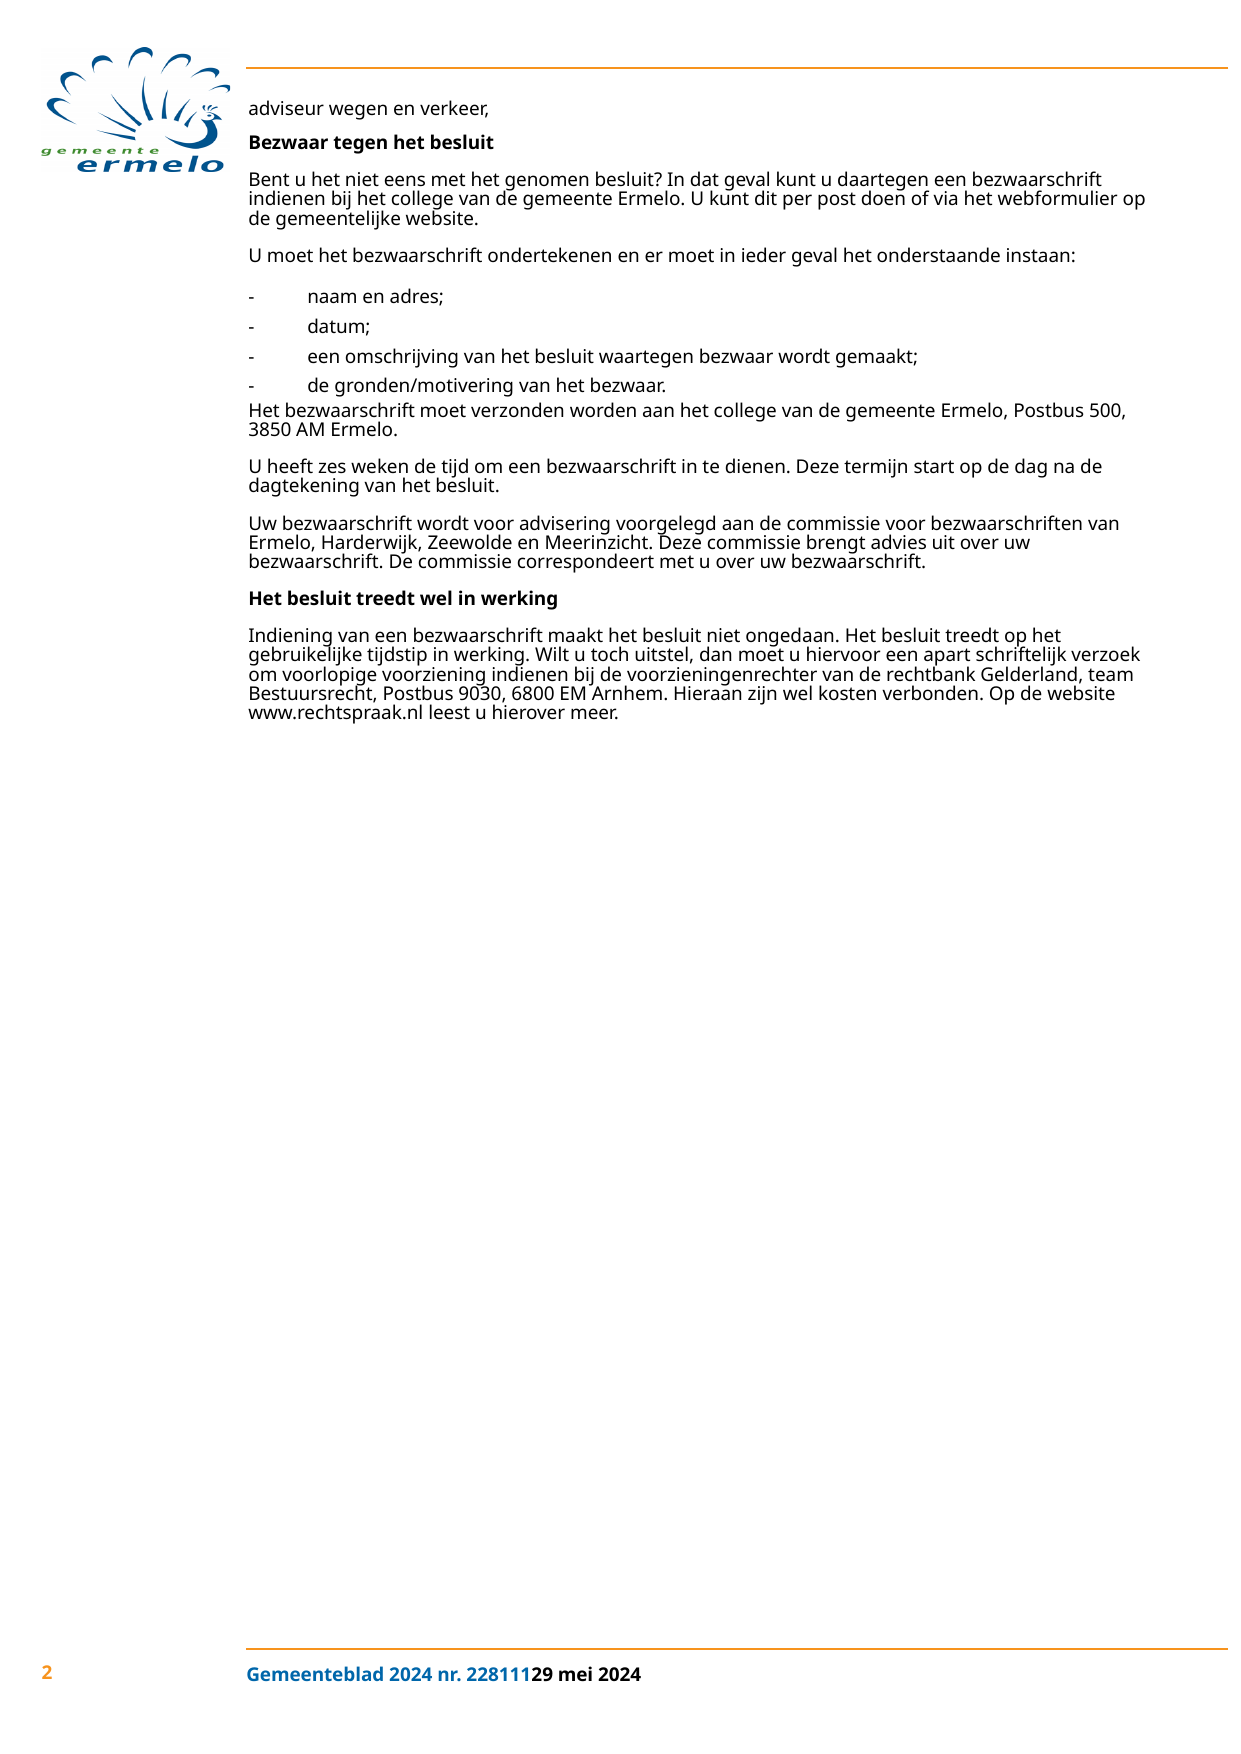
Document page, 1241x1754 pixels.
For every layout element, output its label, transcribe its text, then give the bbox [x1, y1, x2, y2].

text Uw bezwaarschrift wordt voor advisering voorgelegd aan de commissie voor bezwaarschriften van Ermelo, Harderwijk, Zeewolde en Meerinzicht. Deze commissie brengt advies uit over uw bezwaarschrift. De commissie correspondeert met u over uw bezwaarschrift. [248, 514, 1152, 572]
list een omschrijving van het besluit waartegen bezwaar wordt gemaakt; [248, 343, 1152, 368]
text Bent u het niet eens met het genomen besluit? In dat geval kunt u daartegen een bezwaarschrift indienen bij het college van de gemeente Ermelo. U kunt dit per post doen of via het webformulier op de gemeentelijke website. [248, 171, 1152, 229]
text Het besluit treedt wel in werking [248, 590, 1152, 609]
text Bezwaar tegen het besluit [248, 134, 1152, 153]
text Indiening van een bezwaarschrift maakt het besluit niet ongedaan. Het besluit treedt op het gebruikelijke tijdstip in werking. Wilt u toch uitstel, dan moet u hiervoor een apart schriftelijk verzoek om voorlopige voorziening indienen bij de voorzieningenrechter van de rechtbank Gelderland, team Bestuursrecht, Postbus 9030, 6800 EM Arnhem. Hieraan zijn wel kosten verbonden. Op de website www.rechtspraak.nl leest u hierover meer. [248, 627, 1152, 723]
text U moet het bezwaarschrift ondertekenen en er moet in ieder geval het onderstaande instaan: [248, 247, 1152, 266]
list de gronden/motivering van het bezwaar. [248, 372, 1152, 398]
list datum; [248, 313, 1152, 339]
text Het bezwaarschrift moet verzonden worden aan het college van de gemeente Ermelo, Postbus 500, 3850 AM Ermelo. [248, 402, 1152, 441]
text U heeft zes weken de tijd om een bezwaarschrift in te dienen. Deze termijn start op de dag na de dagtekening van het besluit. [248, 458, 1152, 497]
picture [41, 47, 231, 172]
text adviseur wegen en verkeer, [248, 95, 1152, 121]
list naam en adres; [248, 284, 1152, 309]
